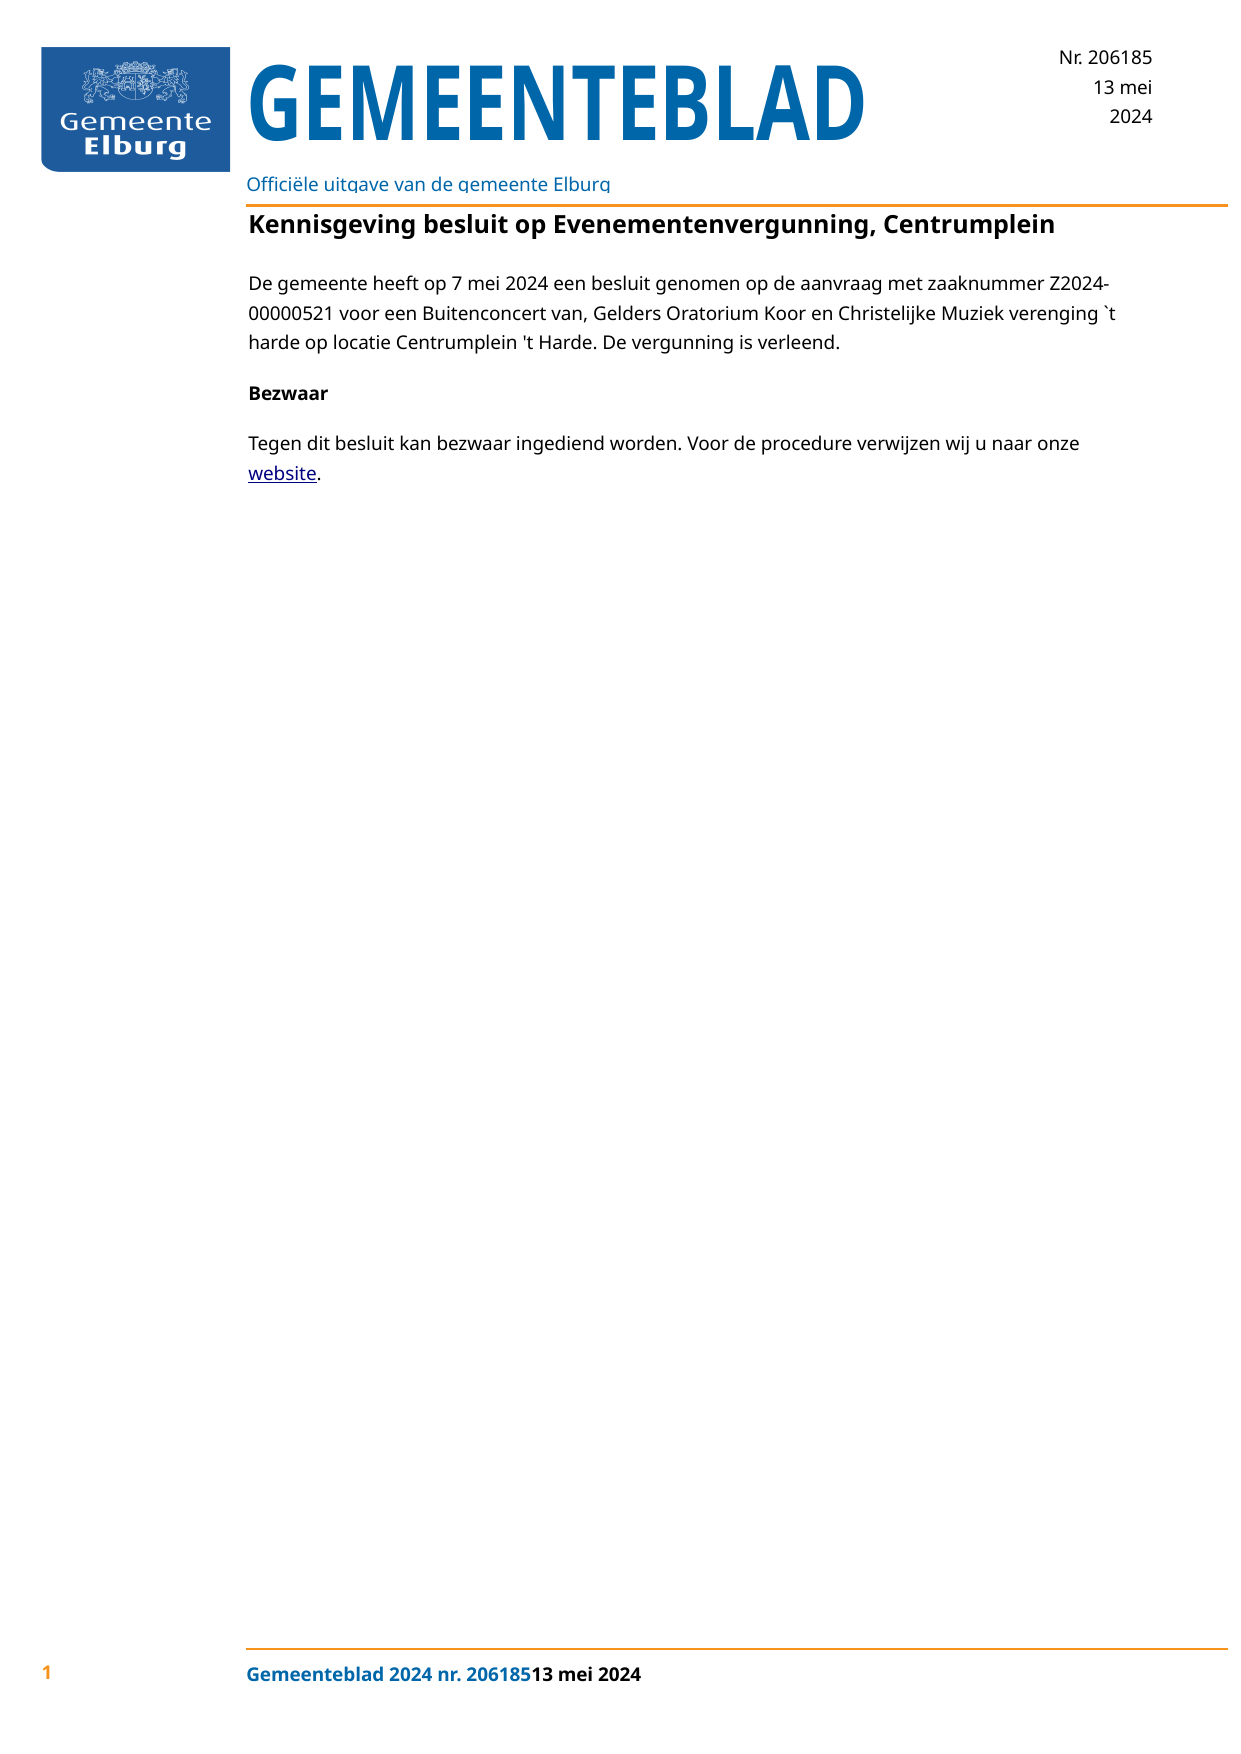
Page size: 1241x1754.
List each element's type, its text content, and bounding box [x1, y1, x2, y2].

picture [41, 47, 231, 172]
text Tegen dit besluit kan bezwaar ingediend worden. Voor de procedure verwijzen wij u naar onze website. [248, 430, 1152, 486]
text Bezwaar [248, 380, 1152, 406]
text De gemeente heeft op 7 mei 2024 een besluit genomen op de aanvraag met zaaknummer Z2024-00000521 voor een Buitenconcert van, Gelders Oratorium Koor en Christelijke Muziek verenging `t harde op locatie Centrumplein 't Harde. De vergunning is verleend. [248, 270, 1152, 355]
text Kennisgeving besluit op Evenementenvergunning, Centrumplein [248, 207, 1152, 241]
